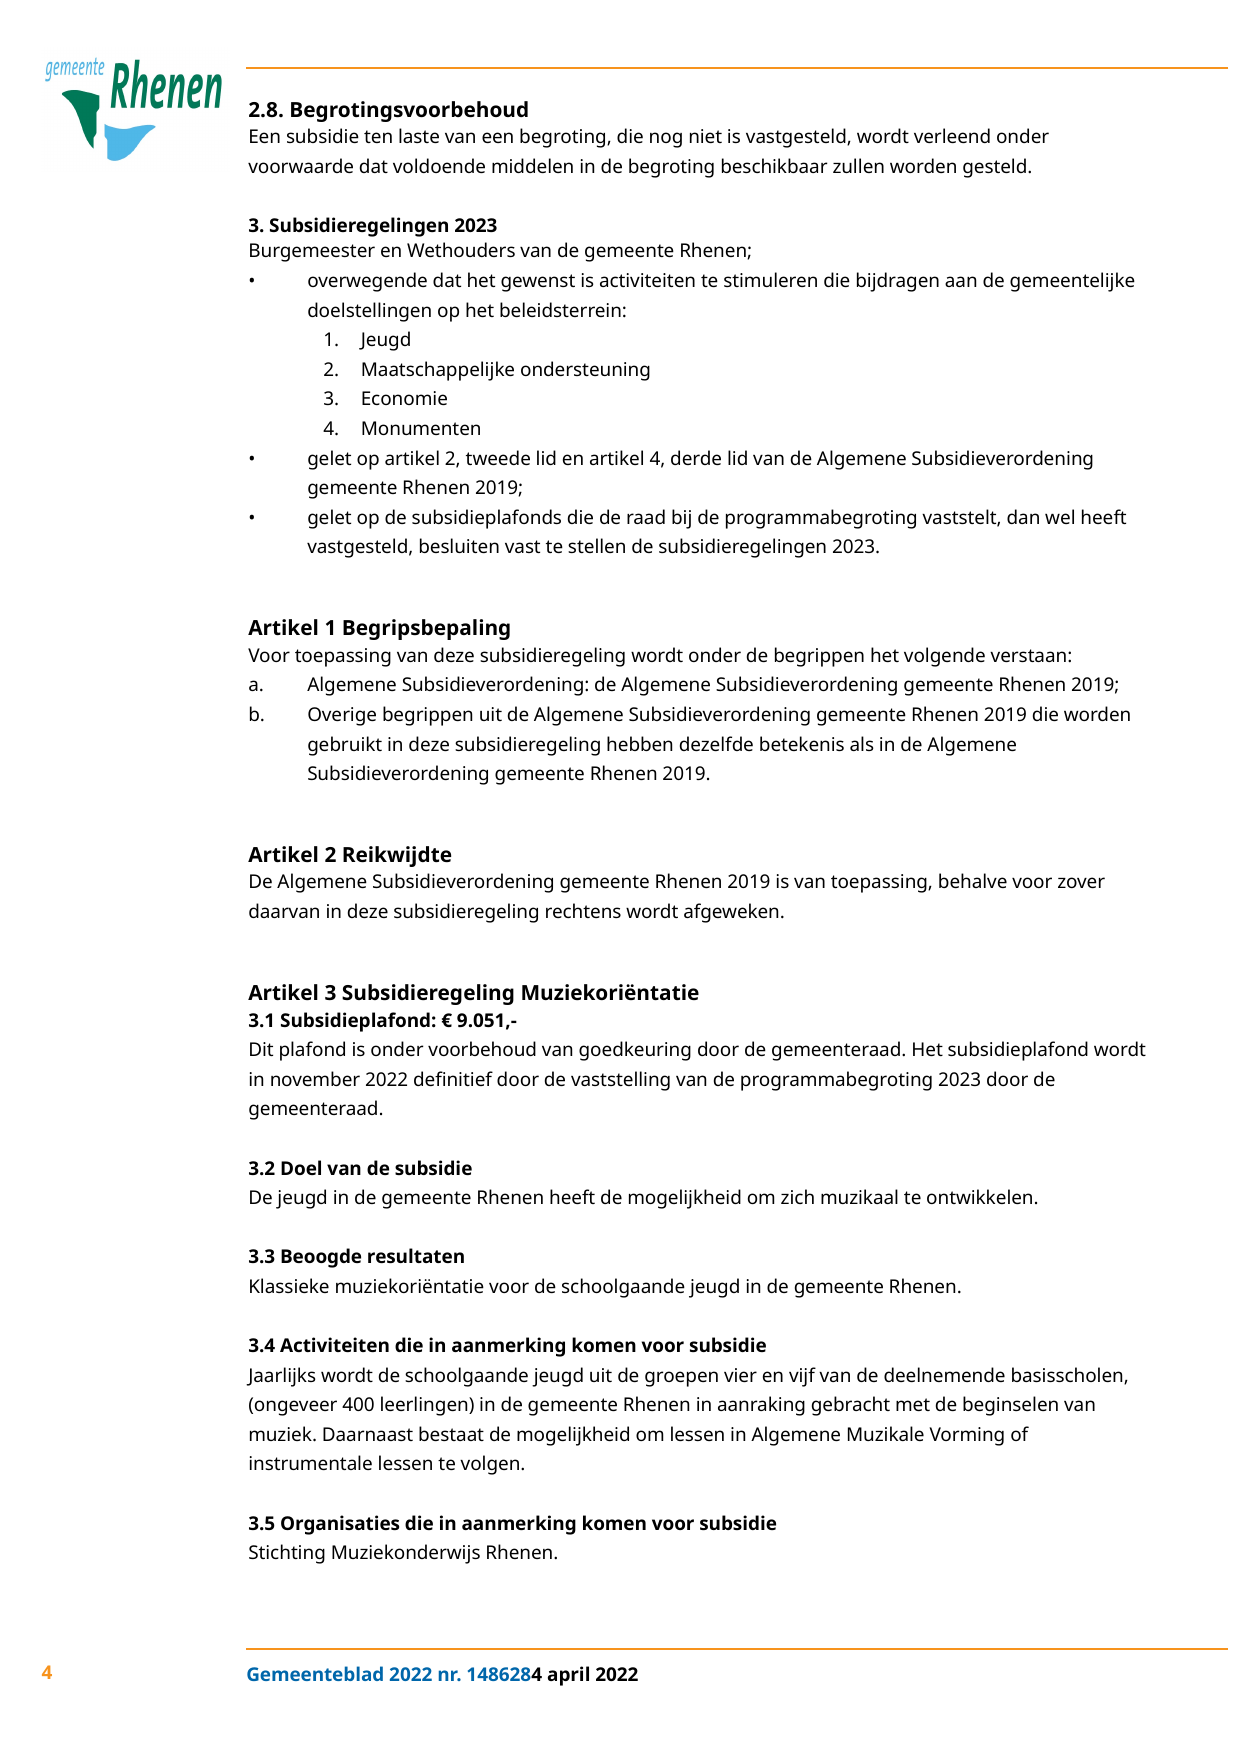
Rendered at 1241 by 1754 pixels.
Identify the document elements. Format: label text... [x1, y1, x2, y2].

text Stichting Muziekonderwijs Rhenen. [248, 1539, 1152, 1565]
text Een subsidie ten laste van een begroting, die nog niet is vastgesteld, wordt verleend onder voorwaarde dat voldoende middelen in de begroting beschikbaar zullen worden gesteld. [248, 123, 1152, 178]
text Artikel 3 Subsidieregeling Muziekoriëntatie [248, 978, 1152, 1007]
text De jeugd in de gemeente Rhenen heeft de mogelijkheid om zich muzikaal te ontwikkelen. [248, 1184, 1152, 1210]
list Economie [323, 386, 1152, 411]
text Klassieke muziekoriëntatie voor de schoolgaande jeugd in de gemeente Rhenen. [248, 1273, 1152, 1299]
text 3. Subsidieregelingen 2023 [248, 212, 1152, 238]
text Burgemeester en Wethouders van de gemeente Rhenen; [248, 238, 1152, 263]
text Artikel 2 Reikwijdte [248, 840, 1152, 869]
list gelet op artikel 2, tweede lid en artikel 4, derde lid van de Algemene Subsidieverordening gemeente Rhenen 2019; [248, 445, 1152, 500]
text 3.3 Beoogde resultaten [248, 1243, 1152, 1269]
picture [41, 47, 231, 172]
text 3.5 Organisaties die in aanmerking komen voor subsidie [248, 1510, 1152, 1535]
list Algemene Subsidieverordening: de Algemene Subsidieverordening gemeente Rhenen 2019; [248, 672, 1152, 697]
list Maatschappelijke ondersteuning [323, 356, 1152, 382]
text Voor toepassing van deze subsidieregeling wordt onder de begrippen het volgende verstaan: [248, 642, 1152, 668]
list Jeugd [323, 326, 1152, 352]
text 3.2 Doel van de subsidie [248, 1155, 1152, 1180]
text Jaarlijks wordt de schoolgaande jeugd uit de groepen vier en vijf van de deelnemende basisscholen, (ongeveer 400 leerlingen) in de gemeente Rhenen in aanraking gebracht met de beginselen van muziek. Daarnaast bestaat de mogelijkheid om lessen in Algemene Muzikale Vorming of instrumentale lessen te volgen. [248, 1362, 1152, 1476]
text Artikel 1 Begripsbepaling [248, 613, 1152, 642]
text Dit plafond is onder voorbehoud van goedkeuring door de gemeenteraad. Het subsidieplafond wordt in november 2022 definitief door de vaststelling van de programmabegroting 2023 door de gemeenteraad. [248, 1036, 1152, 1121]
text De Algemene Subsidieverordening gemeente Rhenen 2019 is van toepassing, behalve voor zover daarvan in deze subsidieregeling rechtens wordt afgeweken. [248, 869, 1152, 924]
text 2.8. Begrotingsvoorbehoud [248, 95, 1152, 123]
list overwegende dat het gewenst is activiteiten te stimuleren die bijdragen aan de gemeentelijke doelstellingen op het beleidsterrein: [248, 267, 1152, 323]
text 3.1 Subsidieplafond: € 9.051,- [248, 1007, 1152, 1032]
text 3.4 Activiteiten die in aanmerking komen voor subsidie [248, 1332, 1152, 1358]
list gelet op de subsidieplafonds die de raad bij de programmabegroting vaststelt, dan wel heeft vastgesteld, besluiten vast te stellen de subsidieregelingen 2023. [248, 504, 1152, 559]
list Monumenten [323, 415, 1152, 441]
list Overige begrippen uit de Algemene Subsidieverordening gemeente Rhenen 2019 die worden gebruikt in deze subsidieregeling hebben dezelfde betekenis als in de Algemene Subsidieverordening gemeente Rhenen 2019. [248, 701, 1152, 786]
